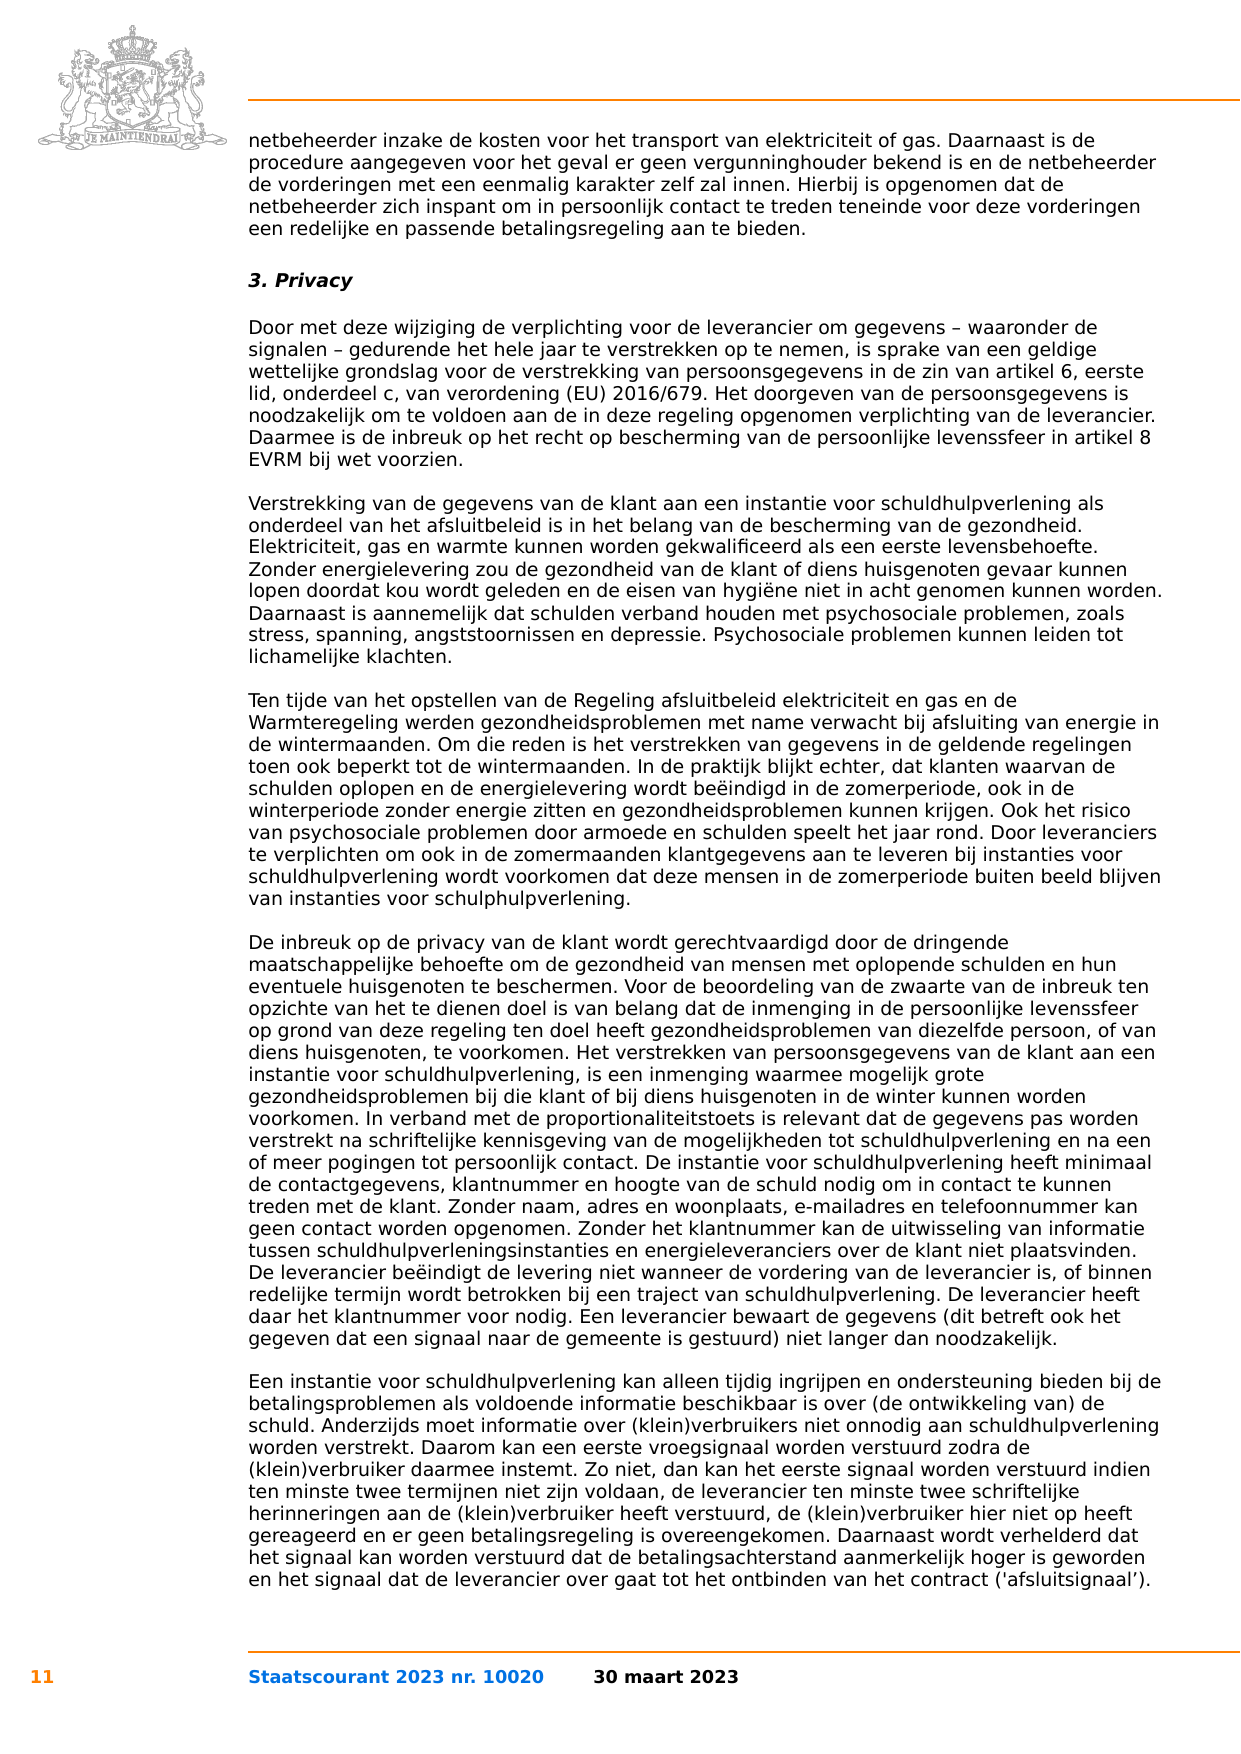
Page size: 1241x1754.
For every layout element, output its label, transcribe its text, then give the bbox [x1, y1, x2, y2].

subtitle 3. Privacy [248, 270, 1163, 292]
text De inbreuk op de privacy van de klant wordt gerechtvaardigd door de dringende maatschappelijke behoefte om de gezondheid van mensen met oplopende schulden en hun eventuele huisgenoten te beschermen. Voor de beoordeling van de zwaarte van de inbreuk ten opzichte van het te dienen doel is van belang dat de inmenging in de persoonlijke levenssfeer op grond van deze regeling ten doel heeft gezondheidsproblemen van diezelfde persoon, of van diens huisgenoten, te voorkomen. Het verstrekken van persoonsgegevens van de klant aan een instantie voor schuldhulpverlening, is een inmenging waarmee mogelijk grote gezondheidsproblemen bij die klant of bij diens huisgenoten in de winter kunnen worden voorkomen. In verband met de proportionaliteitstoets is relevant dat de gegevens pas worden verstrekt na schriftelijke kennisgeving van de mogelijkheden tot schuldhulpverlening en na een of meer pogingen tot persoonlijk contact. De instantie voor schuldhulpverlening heeft minimaal de contactgegevens, klantnummer en hoogte van de schuld nodig om in contact te kunnen treden met de klant. Zonder naam, adres en woonplaats, e-mailadres en telefoonnummer kan geen contact worden opgenomen. Zonder het klantnummer kan de uitwisseling van informatie tussen schuldhulpverleningsinstanties en energieleveranciers over de klant niet plaatsvinden. De leverancier beëindigt de levering niet wanneer de vordering van de leverancier is, of binnen redelijke termijn wordt betrokken bij een traject van schuldhulpverlening. De leverancier heeft daar het klantnummer voor nodig. Een leverancier bewaart de gegevens (dit betreft ook het gegeven dat een signaal naar de gemeente is gestuurd) niet langer dan noodzakelijk. [248, 932, 1163, 1349]
picture [38, 25, 227, 150]
text netbeheerder inzake de kosten voor het transport van elektriciteit of gas. Daarnaast is de procedure aangegeven voor het geval er geen vergunninghouder bekend is en de netbeheerder de vorderingen met een eenmalig karakter zelf zal innen. Hierbij is opgenomen dat de netbeheerder zich inspant om in persoonlijk contact te treden teneinde voor deze vorderingen een redelijke en passende betalingsregeling aan te bieden. [248, 130, 1163, 240]
text Door met deze wijziging de verplichting voor de leverancier om gegevens – waaronder de signalen – gedurende het hele jaar te verstrekken op te nemen, is sprake van een geldige wettelijke grondslag voor de verstrekking van persoonsgegevens in de zin van artikel 6, eerste lid, onderdeel c, van verordening (EU) 2016/679. Het doorgeven van de persoonsgegevens is noodzakelijk om te voldoen aan de in deze regeling opgenomen verplichting van de leverancier. Daarmee is de inbreuk op het recht op bescherming van de persoonlijke levenssfeer in artikel 8 EVRM bij wet voorzien. [248, 317, 1163, 471]
text Een instantie voor schuldhulpverlening kan alleen tijdig ingrijpen en ondersteuning bieden bij de betalingsproblemen als voldoende informatie beschikbaar is over (de ontwikkeling van) de schuld. Anderzijds moet informatie over (klein)verbruikers niet onnodig aan schuldhulpverlening worden verstrekt. Daarom kan een eerste vroegsignaal worden verstuurd zodra de (klein)verbruiker daarmee instemt. Zo niet, dan kan het eerste signaal worden verstuurd indien ten minste twee termijnen niet zijn voldaan, de leverancier ten minste twee schriftelijke herinneringen aan de (klein)verbruiker heeft verstuurd, de (klein)verbruiker hier niet op heeft gereageerd en er geen betalingsregeling is overeengekomen. Daarnaast wordt verhelderd dat het signaal kan worden verstuurd dat de betalingsachterstand aanmerkelijk hoger is geworden en het signaal dat de leverancier over gaat tot het ontbinden van het contract ('afsluitsignaal’). [248, 1371, 1163, 1591]
text Ten tijde van het opstellen van de Regeling afsluitbeleid elektriciteit en gas en de Warmteregeling werden gezondheidsproblemen met name verwacht bij afsluiting van energie in de wintermaanden. Om die reden is het verstrekken van gegevens in de geldende regelingen toen ook beperkt tot de wintermaanden. In de praktijk blijkt echter, dat klanten waarvan de schulden oplopen en de energielevering wordt beëindigd in de zomerperiode, ook in de winterperiode zonder energie zitten en gezondheidsproblemen kunnen krijgen. Ook het risico van psychosociale problemen door armoede en schulden speelt het jaar rond. Door leveranciers te verplichten om ook in de zomermaanden klantgegevens aan te leveren bij instanties voor schuldhulpverlening wordt voorkomen dat deze mensen in de zomerperiode buiten beeld blijven van instanties voor schulphulpverlening. [248, 690, 1163, 910]
text Verstrekking van de gegevens van de klant aan een instantie voor schuldhulpverlening als onderdeel van het afsluitbeleid is in het belang van de bescherming van de gezondheid. Elektriciteit, gas en warmte kunnen worden gekwalificeerd als een eerste levensbehoefte. Zonder energielevering zou de gezondheid van de klant of diens huisgenoten gevaar kunnen lopen doordat kou wordt geleden en de eisen van hygiëne niet in acht genomen kunnen worden. Daarnaast is aannemelijk dat schulden verband houden met psychosociale problemen, zoals stress, spanning, angststoornissen en depressie. Psychosociale problemen kunnen leiden tot lichamelijke klachten. [248, 492, 1163, 668]
